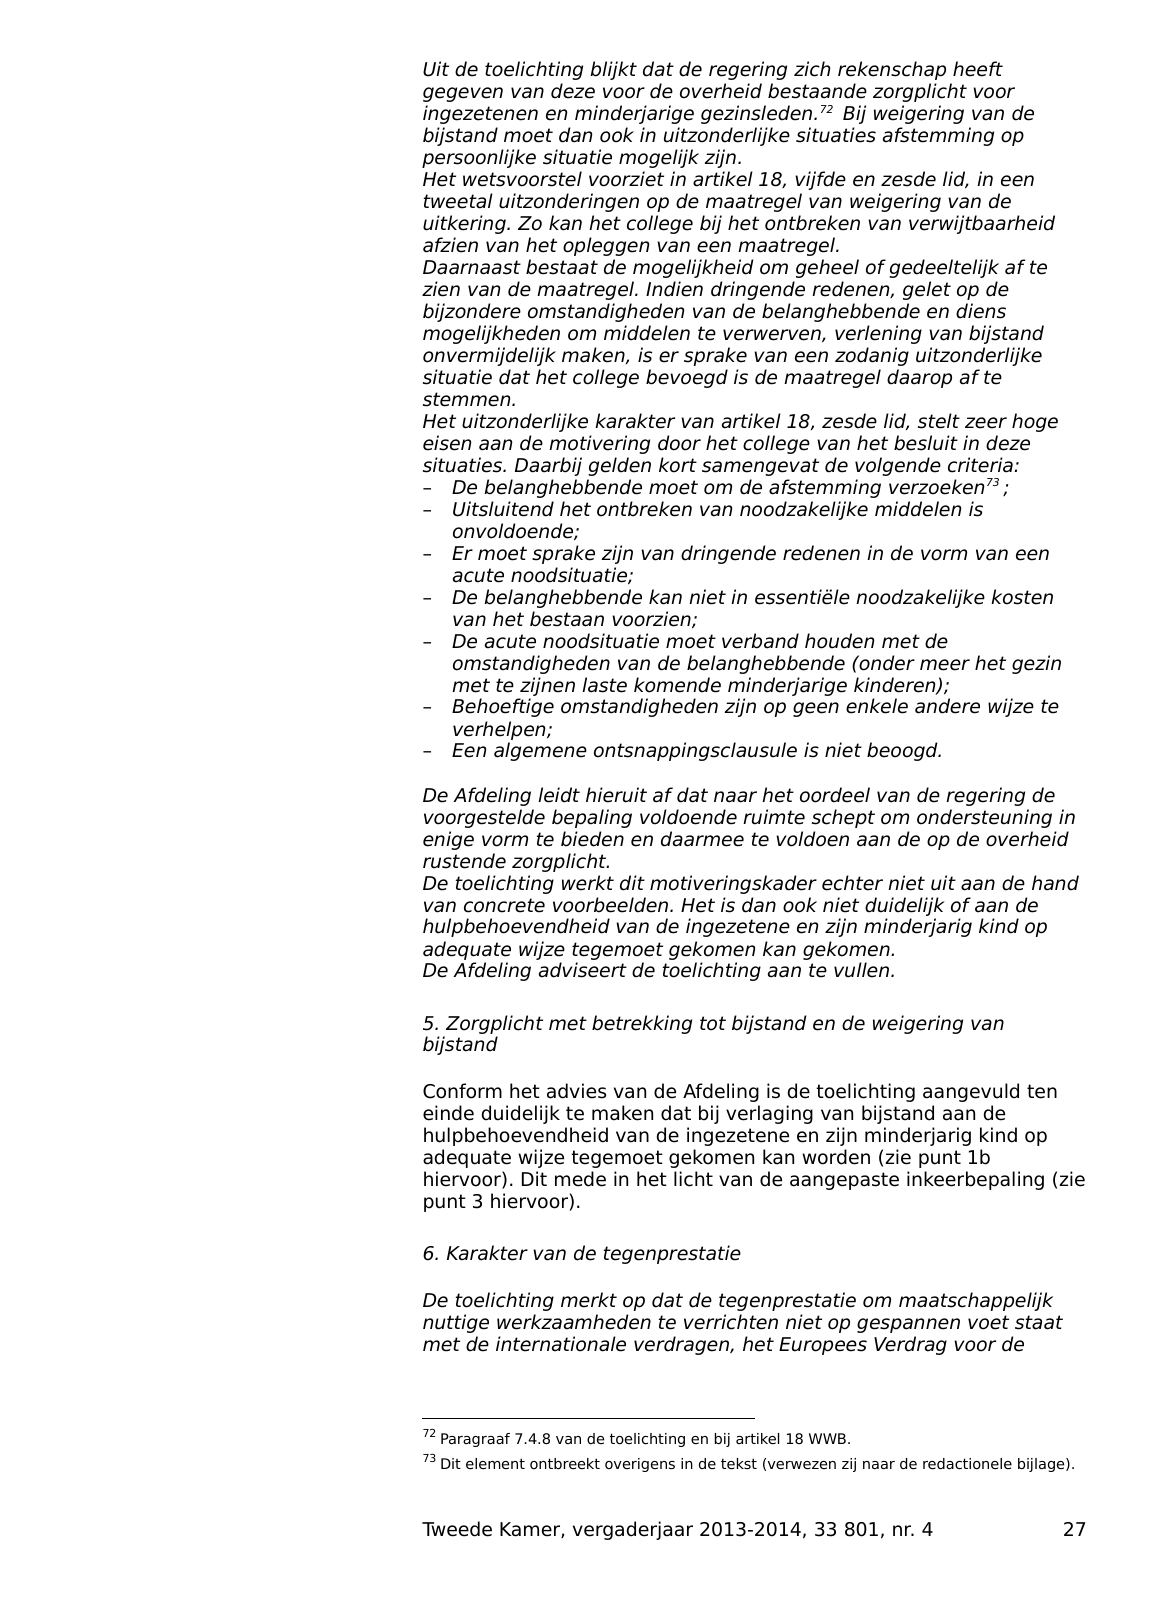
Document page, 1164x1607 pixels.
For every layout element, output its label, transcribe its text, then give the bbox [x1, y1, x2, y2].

text – Een algemene ontsnappingsclausule is niet beoogd. [422, 740, 1087, 762]
text Het wetsvoorstel voorziet in artikel 18, vijfde en zesde lid, in een tweetal uitzonderingen op de maatregel van weigering van de uitkering. Zo kan het college bij het ontbreken van verwijtbaarheid afzien van het opleggen van een maatregel. [422, 169, 1087, 257]
text De Afdeling leidt hieruit af dat naar het oordeel van de regering de voorgestelde bepaling voldoende ruimte schept om ondersteuning in enige vorm te bieden en daarmee te voldoen aan de op de overheid rustende zorgplicht. [422, 784, 1087, 872]
text Uit de toelichting blijkt dat de regering zich rekenschap heeft gegeven van deze voor de overheid bestaande zorgplicht voor ingezetenen en minderjarige gezinsleden. Bij weigering van de bijstand moet dan ook in uitzonderlijke situaties afstemming op persoonlijke situatie mogelijk zijn. [422, 59, 1087, 169]
text – De belanghebbende kan niet in essentiële noodzakelijke kosten van het bestaan voorzien; [422, 587, 1087, 631]
text – Uitsluitend het ontbreken van noodzakelijke middelen is onvoldoende; [422, 499, 1087, 543]
text – De belanghebbende moet om de afstemming verzoeken; [422, 477, 1087, 499]
text – Behoeftige omstandigheden zijn op geen enkele andere wijze te verhelpen; [422, 696, 1087, 740]
text Dit element ontbreekt overigens in de tekst (verwezen zij naar de redactionele bijlage). [422, 1452, 1087, 1474]
text De toelichting merkt op dat de tegenprestatie om maatschappelijk nuttige werkzaamheden te verrichten niet op gespannen voet staat met de internationale verdragen, het Europees Verdrag voor de [422, 1290, 1087, 1356]
text Paragraaf 7.4.8 van de toelichting en bij artikel 18 WWB. [422, 1427, 1087, 1449]
text – Er moet sprake zijn van dringende redenen in de vorm van een acute noodsituatie; [422, 543, 1087, 587]
text Het uitzonderlijke karakter van artikel 18, zesde lid, stelt zeer hoge eisen aan de motivering door het college van het besluit in deze situaties. Daarbij gelden kort samengevat de volgende criteria: [422, 411, 1087, 477]
subtitle 6. Karakter van de tegenprestatie [422, 1243, 1087, 1265]
text Daarnaast bestaat de mogelijkheid om geheel of gedeeltelijk af te zien van de maatregel. Indien dringende redenen, gelet op de bijzondere omstandigheden van de belanghebbende en diens mogelijkheden om middelen te verwerven, verlening van bijstand onvermijdelijk maken, is er sprake van een zodanig uitzonderlijke situatie dat het college bevoegd is de maatregel daarop af te stemmen. [422, 257, 1087, 411]
text – De acute noodsituatie moet verband houden met de omstandigheden van de belanghebbende (onder meer het gezin met te zijnen laste komende minderjarige kinderen); [422, 631, 1087, 696]
text Conform het advies van de Afdeling is de toelichting aangevuld ten einde duidelijk te maken dat bij verlaging van bijstand aan de hulpbehoevendheid van de ingezetene en zijn minderjarig kind op adequate wijze tegemoet gekomen kan worden (zie punt 1b hiervoor). Dit mede in het licht van de aangepaste inkeerbepaling (zie punt 3 hiervoor). [422, 1081, 1087, 1213]
subtitle 5. Zorgplicht met betrekking tot bijstand en de weigering van bijstand [422, 1012, 1087, 1056]
text De toelichting werkt dit motiveringskader echter niet uit aan de hand van concrete voorbeelden. Het is dan ook niet duidelijk of aan de hulpbehoevendheid van de ingezetene en zijn minderjarig kind op adequate wijze tegemoet gekomen kan gekomen. [422, 872, 1087, 960]
text De Afdeling adviseert de toelichting aan te vullen. [422, 960, 1087, 982]
